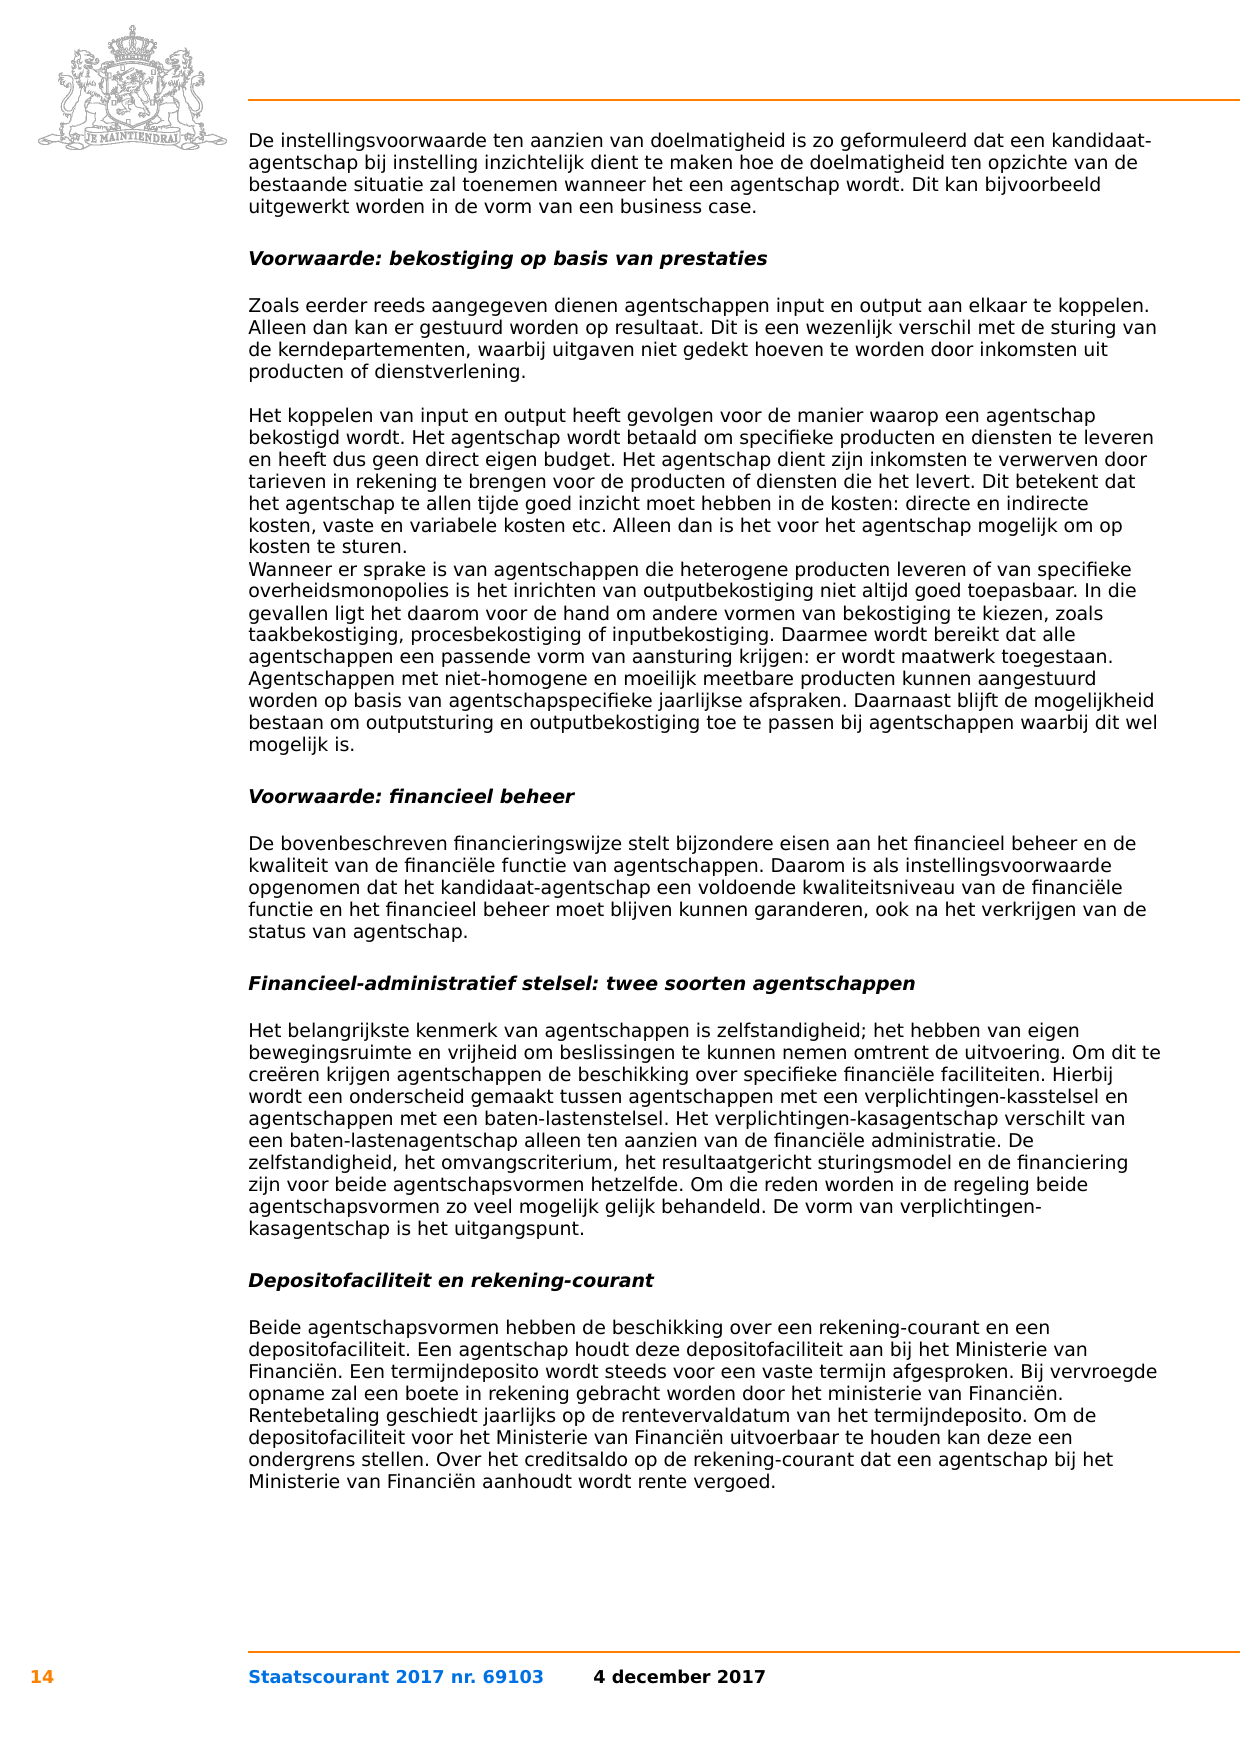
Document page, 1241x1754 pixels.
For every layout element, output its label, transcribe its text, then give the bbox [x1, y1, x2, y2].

picture [38, 25, 227, 150]
text De bovenbeschreven financieringswijze stelt bijzondere eisen aan het financieel beheer en de kwaliteit van de financiële functie van agentschappen. Daarom is als instellingsvoorwaarde opgenomen dat het kandidaat-agentschap een voldoende kwaliteitsniveau van de financiële functie en het financieel beheer moet blijven kunnen garanderen, ook na het verkrijgen van de status van agentschap. [248, 833, 1163, 943]
text Het belangrijkste kenmerk van agentschappen is zelfstandigheid; het hebben van eigen bewegingsruimte en vrijheid om beslissingen te kunnen nemen omtrent de uitvoering. Om dit te creëren krijgen agentschappen de beschikking over specifieke financiële faciliteiten. Hierbij wordt een onderscheid gemaakt tussen agentschappen met een verplichtingen-kasstelsel en agentschappen met een baten-lastenstelsel. Het verplichtingen-kasagentschap verschilt van een baten-lastenagentschap alleen ten aanzien van de financiële administratie. De zelfstandigheid, het omvangscriterium, het resultaatgericht sturingsmodel en de financiering zijn voor beide agentschapsvormen hetzelfde. Om die reden worden in de regeling beide agentschapsvormen zo veel mogelijk gelijk behandeld. De vorm van verplichtingen-kasagentschap is het uitgangspunt. [248, 1020, 1163, 1240]
text Wanneer er sprake is van agentschappen die heterogene producten leveren of van specifieke overheidsmonopolies is het inrichten van outputbekostiging niet altijd goed toepasbaar. In die gevallen ligt het daarom voor de hand om andere vormen van bekostiging te kiezen, zoals taakbekostiging, procesbekostiging of inputbekostiging. Daarmee wordt bereikt dat alle agentschappen een passende vorm van aansturing krijgen: er wordt maatwerk toegestaan. Agentschappen met niet-homogene en moeilijk meetbare producten kunnen aangestuurd worden op basis van agentschapspecifieke jaarlijkse afspraken. Daarnaast blijft de mogelijkheid bestaan om outputsturing en outputbekostiging toe te passen bij agentschappen waarbij dit wel mogelijk is. [248, 558, 1163, 756]
subtitle Financieel-administratief stelsel: twee soorten agentschappen [248, 973, 1163, 995]
subtitle Voorwaarde: financieel beheer [248, 786, 1163, 808]
subtitle Depositofaciliteit en rekening-courant [248, 1270, 1163, 1292]
text Beide agentschapsvormen hebben de beschikking over een rekening-courant en een depositofaciliteit. Een agentschap houdt deze depositofaciliteit aan bij het Ministerie van Financiën. Een termijndeposito wordt steeds voor een vaste termijn afgesproken. Bij vervroegde opname zal een boete in rekening gebracht worden door het ministerie van Financiën. Rentebetaling geschiedt jaarlijks op de rentevervaldatum van het termijndeposito. Om de depositofaciliteit voor het Ministerie van Financiën uitvoerbaar te houden kan deze een ondergrens stellen. Over het creditsaldo op de rekening-courant dat een agentschap bij het Ministerie van Financiën aanhoudt wordt rente vergoed. [248, 1317, 1163, 1493]
text Zoals eerder reeds aangegeven dienen agentschappen input en output aan elkaar te koppelen. Alleen dan kan er gestuurd worden op resultaat. Dit is een wezenlijk verschil met de sturing van de kerndepartementen, waarbij uitgaven niet gedekt hoeven te worden door inkomsten uit producten of dienstverlening. [248, 295, 1163, 383]
text Het koppelen van input en output heeft gevolgen voor de manier waarop een agentschap bekostigd wordt. Het agentschap wordt betaald om specifieke producten en diensten te leveren en heeft dus geen direct eigen budget. Het agentschap dient zijn inkomsten te verwerven door tarieven in rekening te brengen voor de producten of diensten die het levert. Dit betekent dat het agentschap te allen tijde goed inzicht moet hebben in de kosten: directe en indirecte kosten, vaste en variabele kosten etc. Alleen dan is het voor het agentschap mogelijk om op kosten te sturen. [248, 404, 1163, 558]
subtitle Voorwaarde: bekostiging op basis van prestaties [248, 248, 1163, 270]
text De instellingsvoorwaarde ten aanzien van doelmatigheid is zo geformuleerd dat een kandidaat-agentschap bij instelling inzichtelijk dient te maken hoe de doelmatigheid ten opzichte van de bestaande situatie zal toenemen wanneer het een agentschap wordt. Dit kan bijvoorbeeld uitgewerkt worden in de vorm van een business case. [248, 130, 1163, 218]
